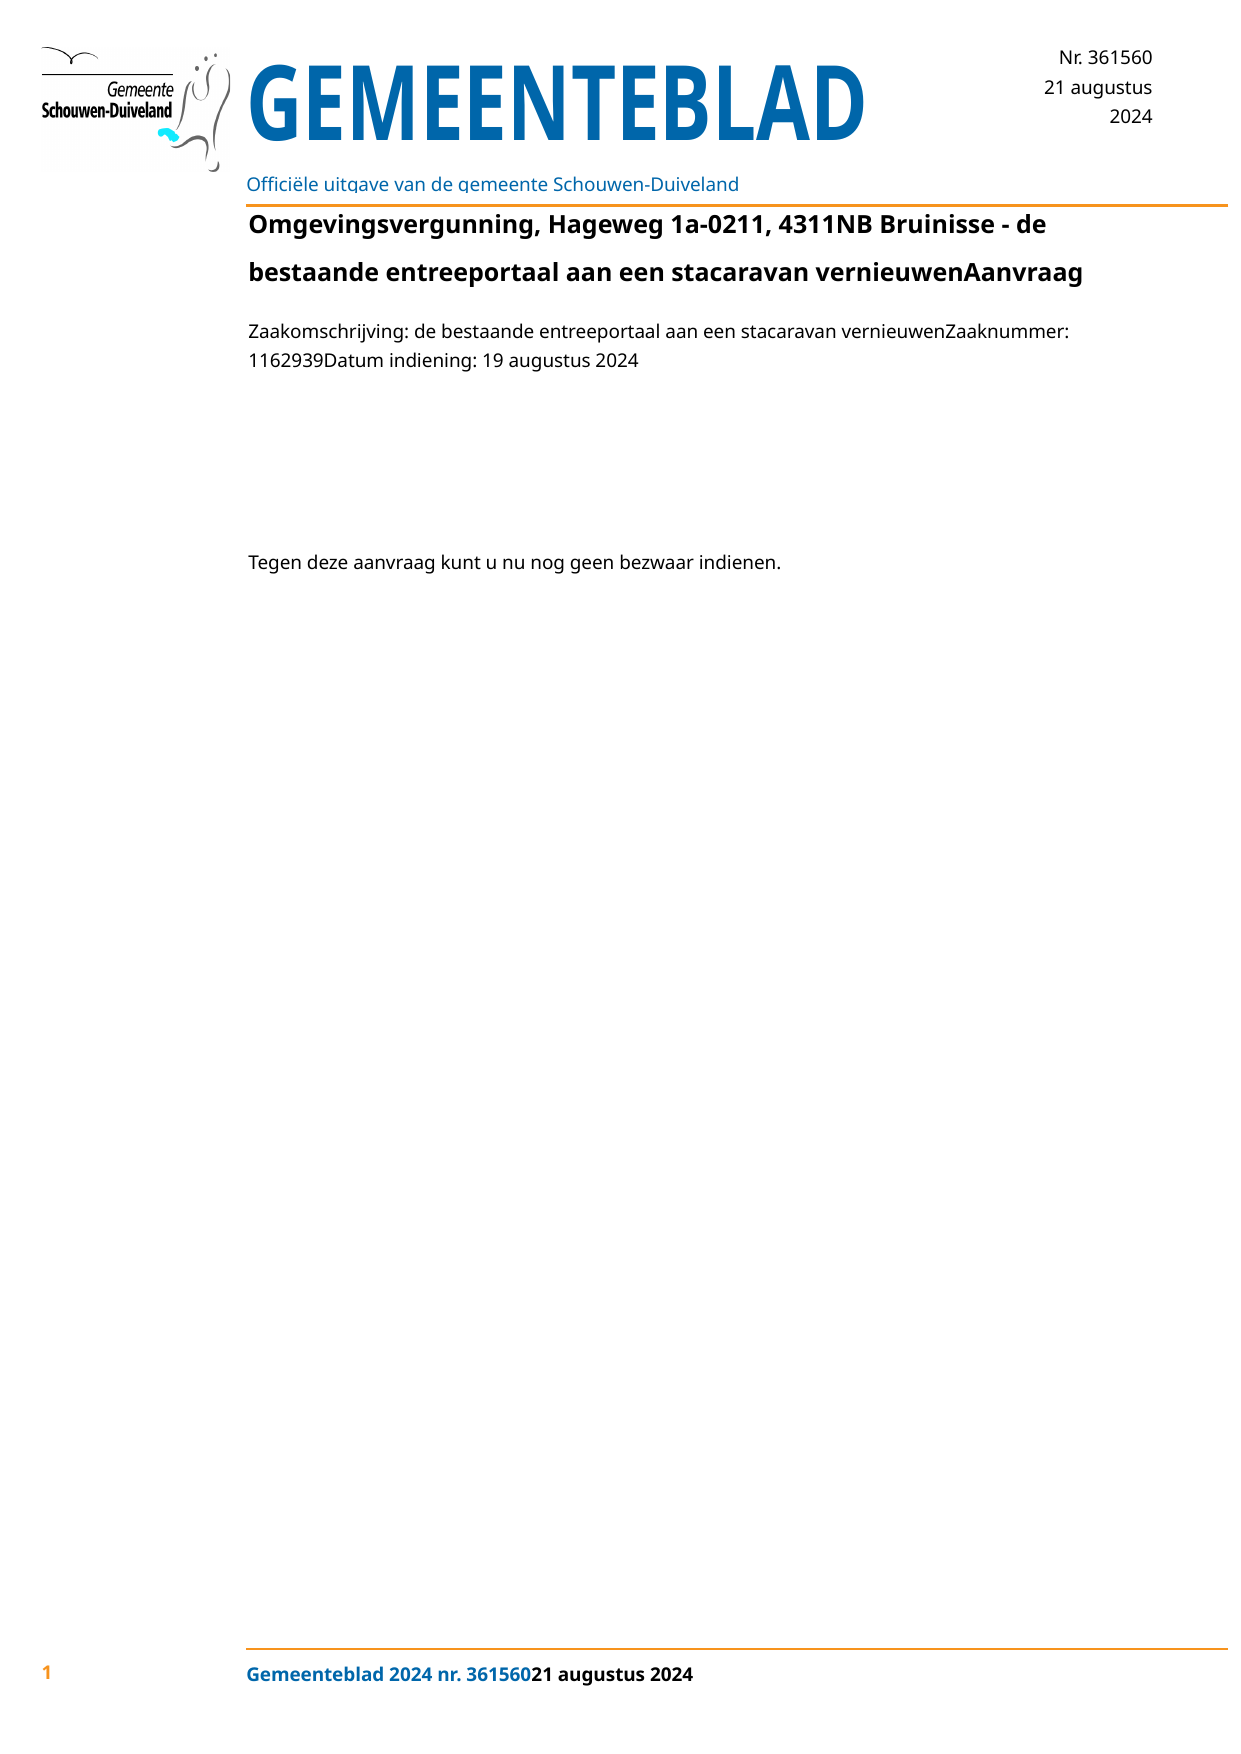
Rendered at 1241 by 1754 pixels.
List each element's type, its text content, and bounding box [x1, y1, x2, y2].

picture [41, 47, 231, 172]
text Zaakomschrijving: de bestaande entreeportaal aan een stacaravan vernieuwenZaaknummer: 1162939Datum indiening: 19 augustus 2024 [248, 318, 1152, 373]
text Tegen deze aanvraag kunt u nu nog geen bezwaar indienen. [248, 549, 1152, 575]
text Omgevingsvergunning, Hageweg 1a-0211, 4311NB Bruinisse - de bestaande entreeportaal aan een stacaravan vernieuwenAanvraag [248, 207, 1152, 288]
